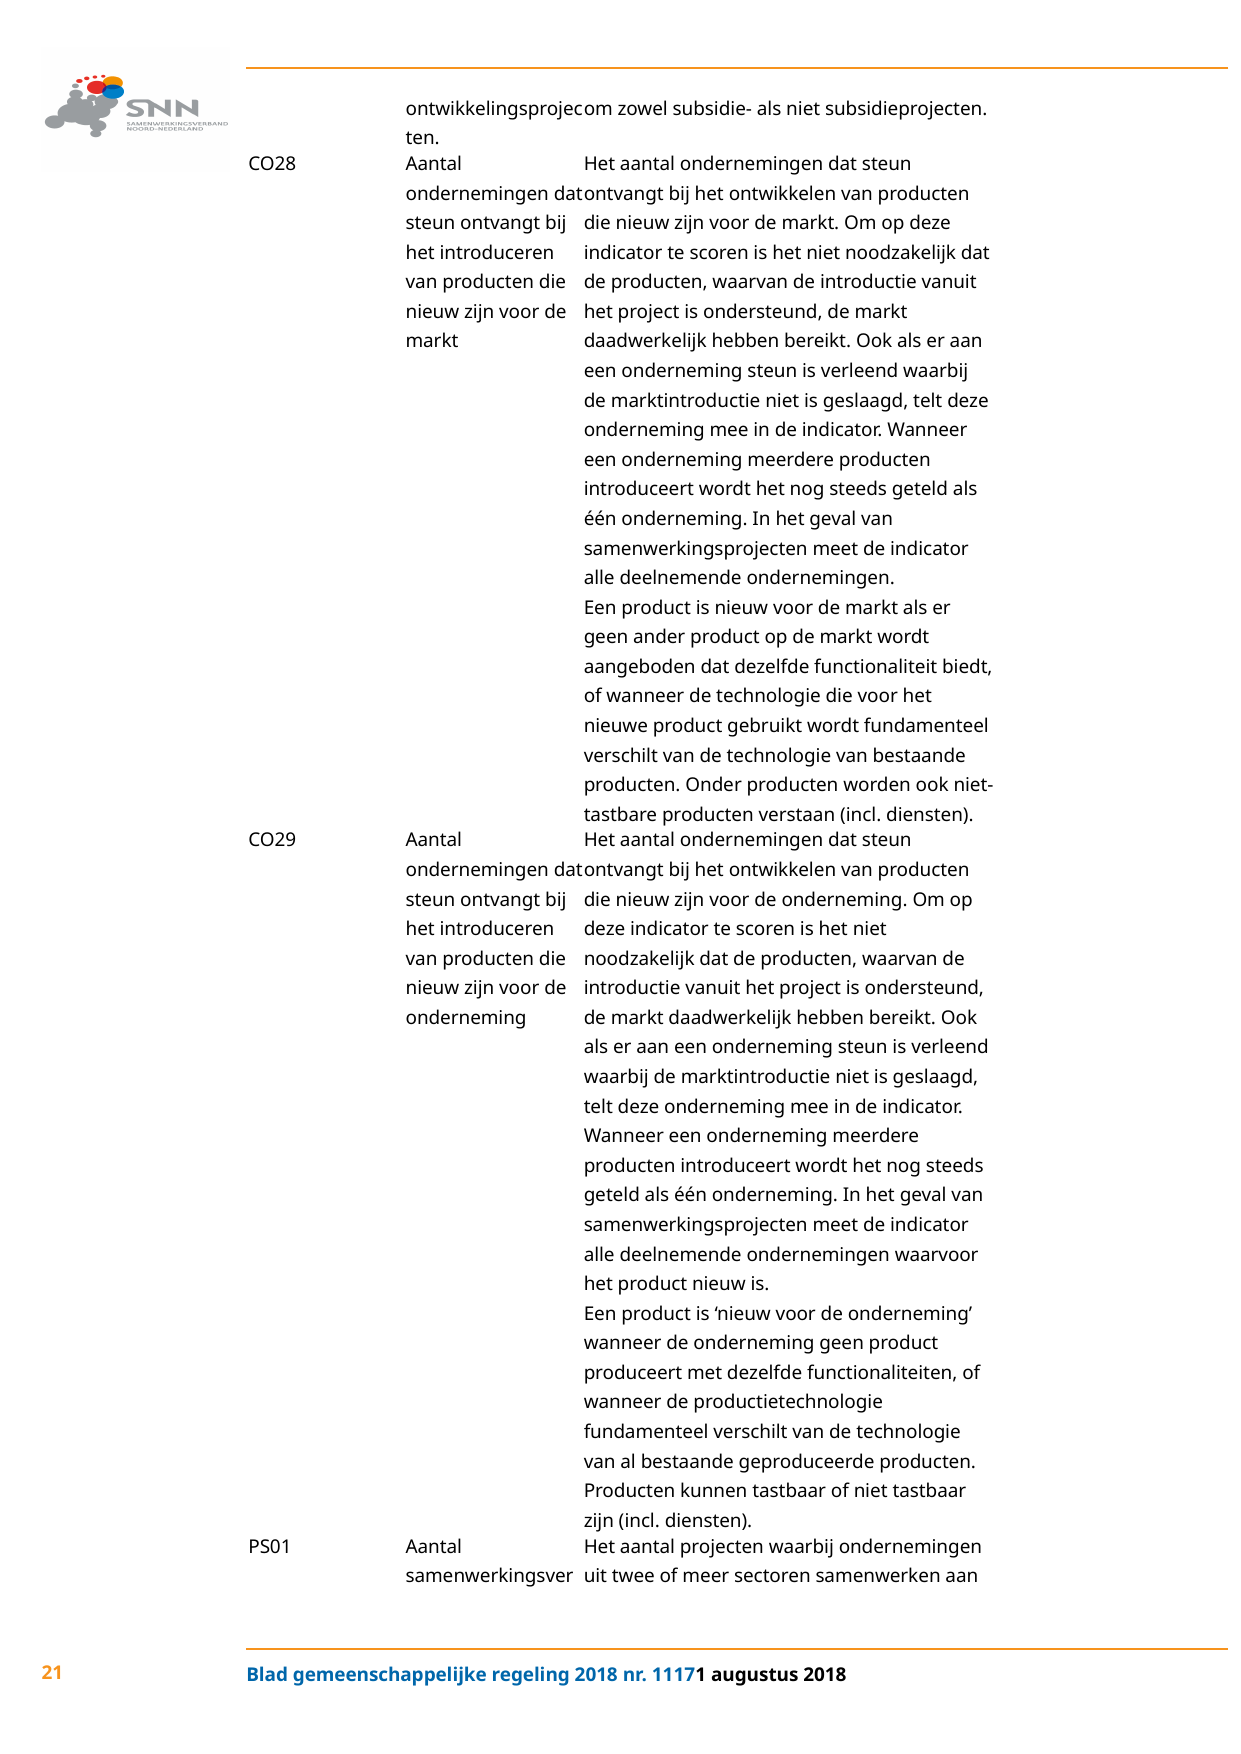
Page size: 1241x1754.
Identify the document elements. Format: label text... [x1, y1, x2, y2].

table_cell Het aantal ondernemingen dat steun ontvangt bij het ontwikkelen van producten die nieuw zijn voor de onderneming. Om op deze indicator te scoren is het niet noodzakelijk dat de producten, waarvan de introductie vanuit het project is ondersteund, de markt daadwerkelijk hebben bereikt. Ook als er aan een onderneming steun is verleend waarbij de marktintroductie niet is geslaagd, telt deze onderneming mee in de indicator. Wanneer een onderneming meerdere producten introduceert wordt het nog steeds geteld als één onderneming. In het geval van samenwerkingsprojecten meet de indicator alle deelnemende ondernemingen waarvoor het product nieuw is. Een product is ‘nieuw voor de onderneming’ wanneer de onderneming geen product produceert met dezelfde functionaliteiten, of wanneer de productietechnologie fundamenteel verschilt van de technologie van al bestaande geproduceerde producten. Producten kunnen tastbaar of niet tastbaar zijn (incl. diensten). [584, 827, 994, 1533]
table_cell CO28 [248, 150, 405, 827]
table_cell [248, 95, 405, 150]
table_cell Het aantal projecten waarbij ondernemingen uit twee of meer sectoren samenwerken aan [584, 1533, 994, 1588]
table_cell Het aantal ondernemingen dat steun ontvangt bij het ontwikkelen van producten die nieuw zijn voor de markt. Om op deze indicator te scoren is het niet noodzakelijk dat de producten, waarvan de introductie vanuit het project is ondersteund, de markt daadwerkelijk hebben bereikt. Ook als er aan een onderneming steun is verleend waarbij de marktintroductie niet is geslaagd, telt deze onderneming mee in de indicator. Wanneer een onderneming meerdere producten introduceert wordt het nog steeds geteld als één onderneming. In het geval van samenwerkingsprojecten meet de indicator alle deelnemende ondernemingen. Een product is nieuw voor de markt als er geen ander product op de markt wordt aangeboden dat dezelfde functionaliteit biedt, of wanneer de technologie die voor het nieuwe product gebruikt wordt fundamenteel verschilt van de technologie van bestaande producten. Onder producten worden ook niet-tastbare producten verstaan (incl. diensten). [584, 150, 994, 827]
table_cell om zowel subsidie- als niet subsidieprojecten. [584, 95, 994, 150]
table_cell ontwikkelingsprojecten. [405, 95, 583, 150]
picture [41, 47, 231, 172]
table_cell CO29 [248, 827, 405, 1533]
table_cell [994, 150, 1152, 827]
table_cell Aantal samenwerkingsver [405, 1533, 583, 1588]
table_cell Aantal ondernemingen dat steun ontvangt bij het introduceren van producten die nieuw zijn voor de markt [405, 150, 583, 827]
table_cell PS01 [248, 1533, 405, 1588]
table_cell Aantal ondernemingen dat steun ontvangt bij het introduceren van producten die nieuw zijn voor de onderneming [405, 827, 583, 1533]
table_cell [994, 95, 1152, 150]
table_cell [994, 827, 1152, 1533]
table_cell [994, 1533, 1152, 1588]
